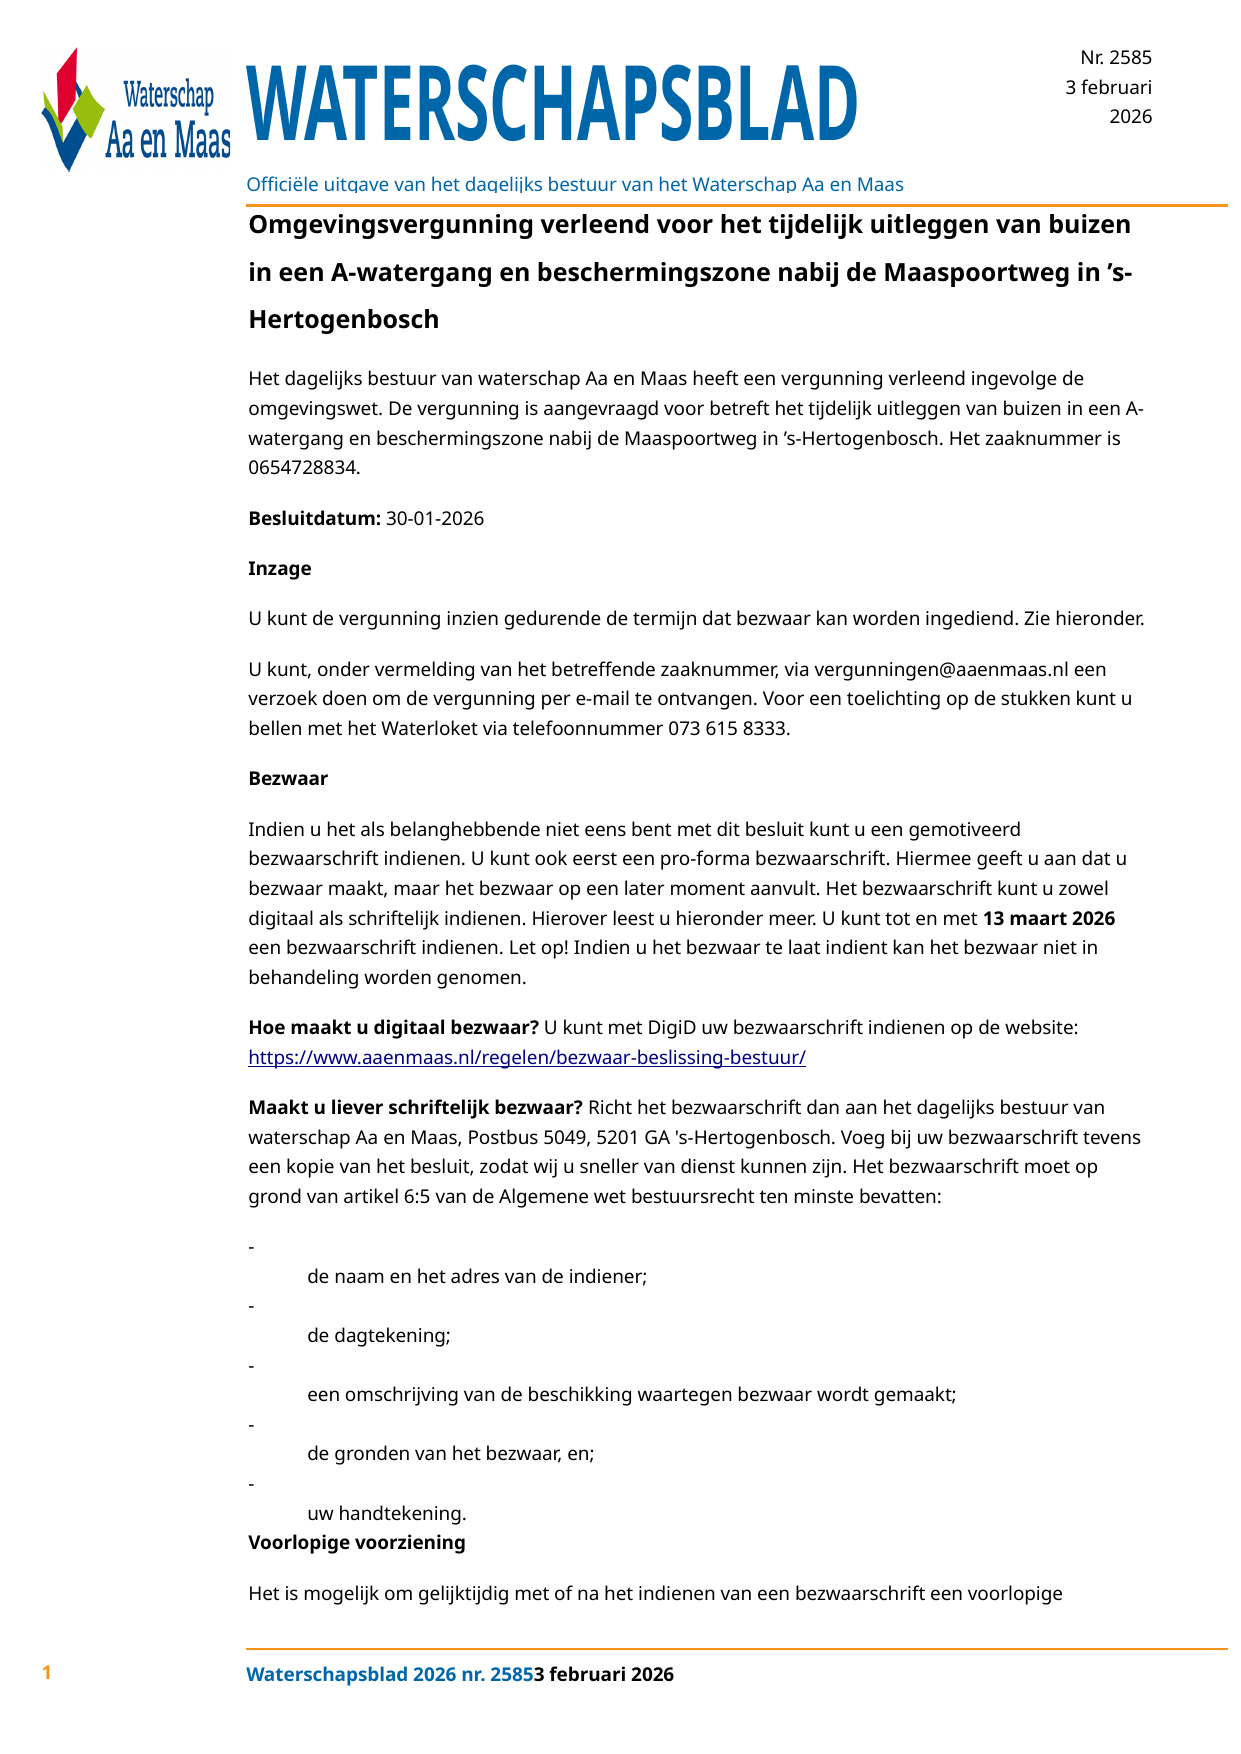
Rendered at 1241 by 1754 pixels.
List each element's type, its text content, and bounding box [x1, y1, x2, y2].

list uw handtekening. [248, 1500, 1152, 1525]
text Indien u het als belanghebbende niet eens bent met dit besluit kunt u een gemotiveerd bezwaarschrift indienen. U kunt ook eerst een pro-forma bezwaarschrift. Hiermee geeft u aan dat u bezwaar maakt, maar het bezwaar op een later moment aanvult. Het bezwaarschrift kunt u zowel digitaal als schriftelijk indienen. Hierover leest u hieronder meer. U kunt tot en met 13 maart 2026 een bezwaarschrift indienen. Let op! Indien u het bezwaar te laat indient kan het bezwaar niet in behandeling worden genomen. [248, 816, 1152, 989]
text Omgevingsvergunning verleend voor het tijdelijk uitleggen van buizen in een A-watergang en beschermingszone nabij de Maaspoortweg in ’s-Hertogenbosch [248, 207, 1152, 336]
list de naam en het adres van de indiener; [248, 1263, 1152, 1289]
picture [41, 47, 231, 172]
text U kunt, onder vermelding van het betreffende zaaknummer, via vergunningen@aaenmaas.nl een verzoek doen om de vergunning per e-mail te ontvangen. Voor een toelichting op de stukken kunt u bellen met het Waterloket via telefoonnummer 073 615 8333. [248, 656, 1152, 741]
text U kunt de vergunning inzien gedurende de termijn dat bezwaar kan worden ingediend. Zie hieronder. [248, 606, 1152, 631]
text Besluitdatum: 30-01-2026 [248, 505, 1152, 530]
list de gronden van het bezwaar, en; [248, 1441, 1152, 1466]
text Het is mogelijk om gelijktijdig met of na het indienen van een bezwaarschrift een voorlopige [248, 1580, 1152, 1605]
text Hoe maakt u digitaal bezwaar? U kunt met DigiD uw bezwaarschrift indienen op de website: https://www.aaenmaas.nl/regelen/bezwaar-beslissing-bestuur/ [248, 1014, 1152, 1069]
text Voorlopige voorziening [248, 1529, 1152, 1555]
text Bezwaar [248, 766, 1152, 791]
text Het dagelijks bestuur van waterschap Aa en Maas heeft een vergunning verleend ingevolge de omgevingswet. De vergunning is aangevraagd voor betreft het tijdelijk uitleggen van buizen in een A-watergang en beschermingszone nabij de Maaspoortweg in ’s-Hertogenbosch. Het zaaknummer is 0654728834. [248, 366, 1152, 480]
text Inzage [248, 555, 1152, 581]
text Maakt u liever schriftelijk bezwaar? Richt het bezwaarschrift dan aan het dagelijks bestuur van waterschap Aa en Maas, Postbus 5049, 5201 GA 's-Hertogenbosch. Voeg bij uw bezwaarschrift tevens een kopie van het besluit, zodat wij u sneller van dienst kunnen zijn. Het bezwaarschrift moet op grond van artikel 6:5 van de Algemene wet bestuursrecht ten minste bevatten: [248, 1094, 1152, 1209]
list een omschrijving van de beschikking waartegen bezwaar wordt gemaakt; [248, 1381, 1152, 1407]
list de dagtekening; [248, 1322, 1152, 1348]
